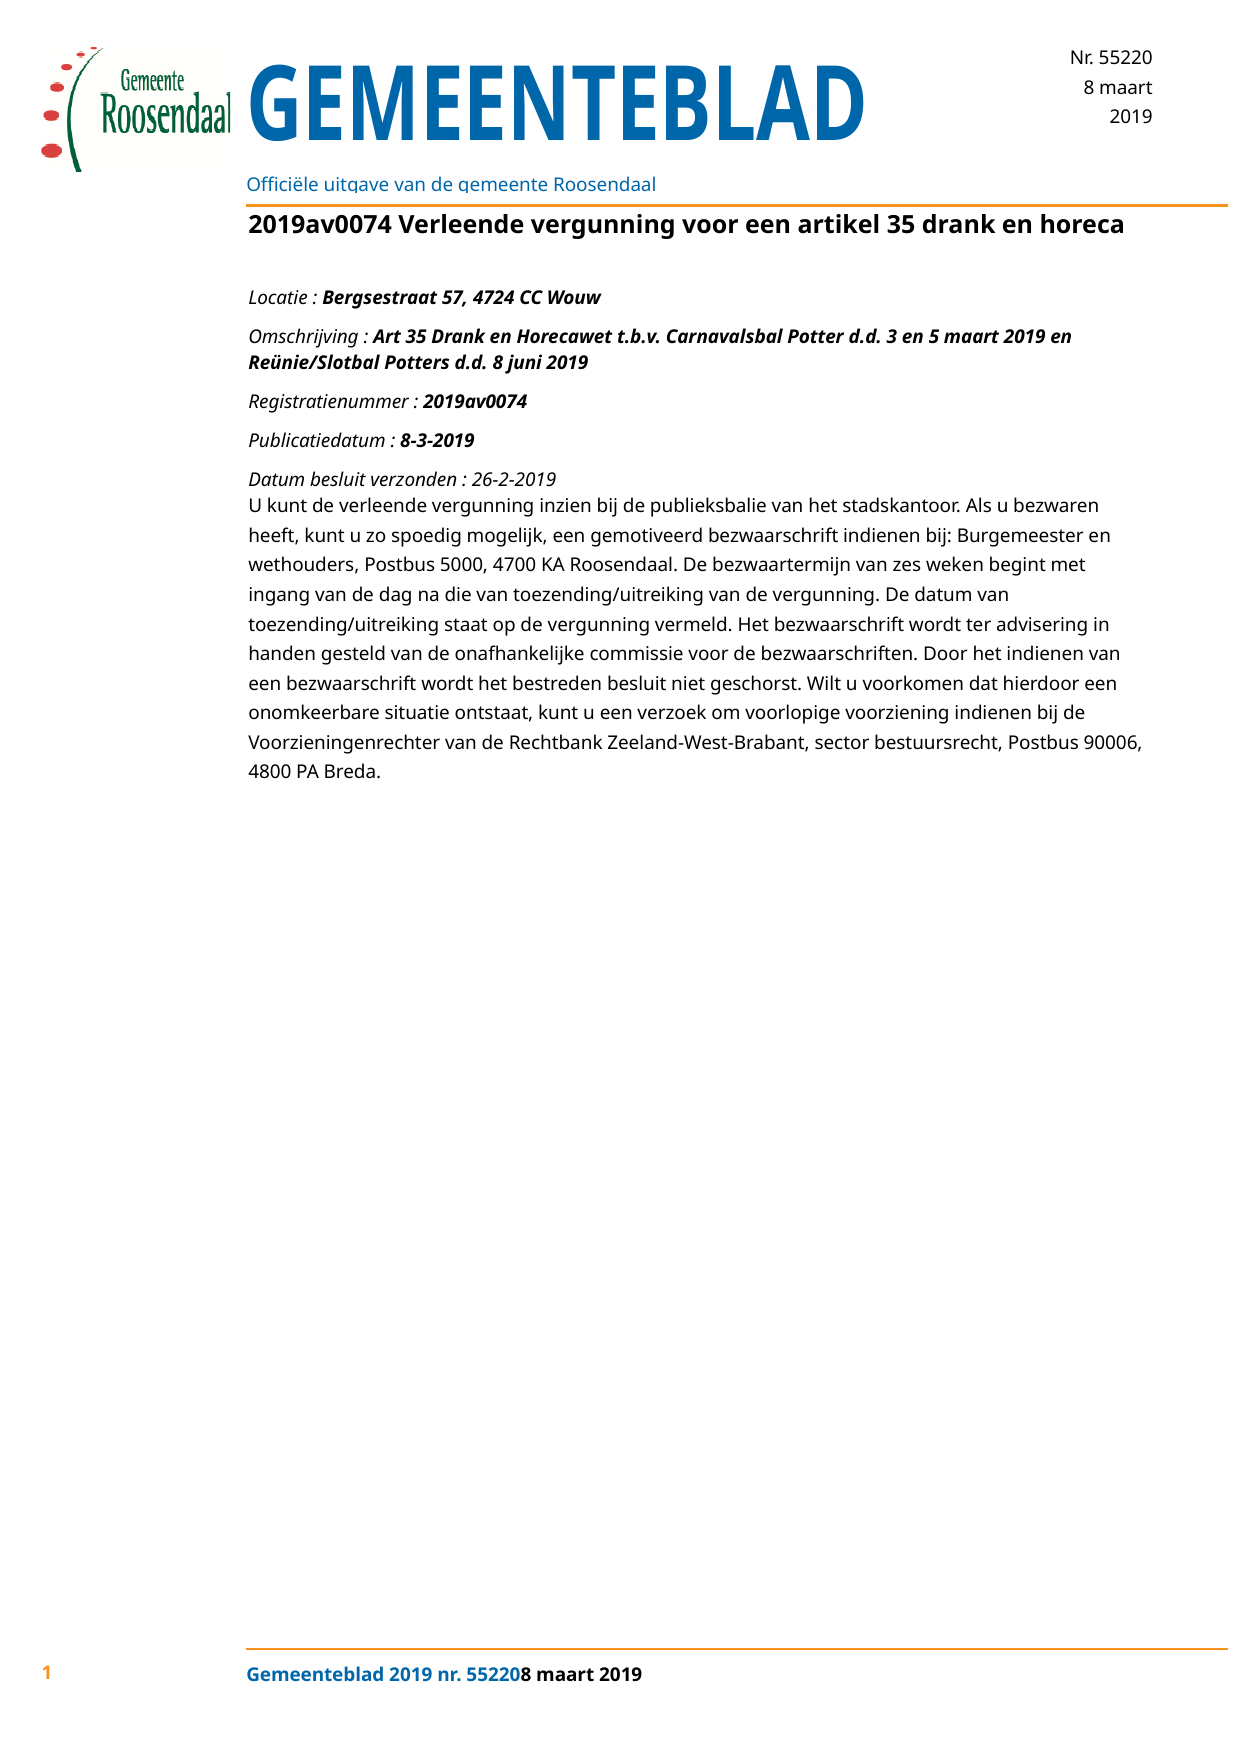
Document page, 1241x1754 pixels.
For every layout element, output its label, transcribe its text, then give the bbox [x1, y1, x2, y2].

text Omschrijving : Art 35 Drank en Horecawet t.b.v. Carnavalsbal Potter d.d. 3 en 5 maart 2019 en Reünie/Slotbal Potters d.d. 8 juni 2019 [248, 323, 1152, 374]
text Publicatiedatum : 8-3-2019 [248, 427, 1152, 453]
picture [41, 47, 231, 172]
text Registratienummer : 2019av0074 [248, 388, 1152, 414]
text Locatie : Bergsestraat 57, 4724 CC Wouw [248, 284, 1152, 309]
text Datum besluit verzonden : 26-2-2019 [248, 467, 1152, 492]
text 2019av0074 Verleende vergunning voor een artikel 35 drank en horeca [248, 207, 1152, 241]
text U kunt de verleende vergunning inzien bij de publieksbalie van het stadskantoor. Als u bezwaren heeft, kunt u zo spoedig mogelijk, een gemotiveerd bezwaarschrift indienen bij: Burgemeester en wethouders, Postbus 5000, 4700 KA Roosendaal. De bezwaartermijn van zes weken begint met ingang van de dag na die van toezending/uitreiking van de vergunning. De datum van toezending/uitreiking staat op de vergunning vermeld. Het bezwaarschrift wordt ter advisering in handen gesteld van de onafhankelijke commissie voor de bezwaarschriften. Door het indienen van een bezwaarschrift wordt het bestreden besluit niet geschorst. Wilt u voorkomen dat hierdoor een onomkeerbare situatie ontstaat, kunt u een verzoek om voorlopige voorziening indienen bij de Voorzieningenrechter van de Rechtbank Zeeland-West-Brabant, sector bestuursrecht, Postbus 90006, 4800 PA Breda. [248, 492, 1152, 784]
